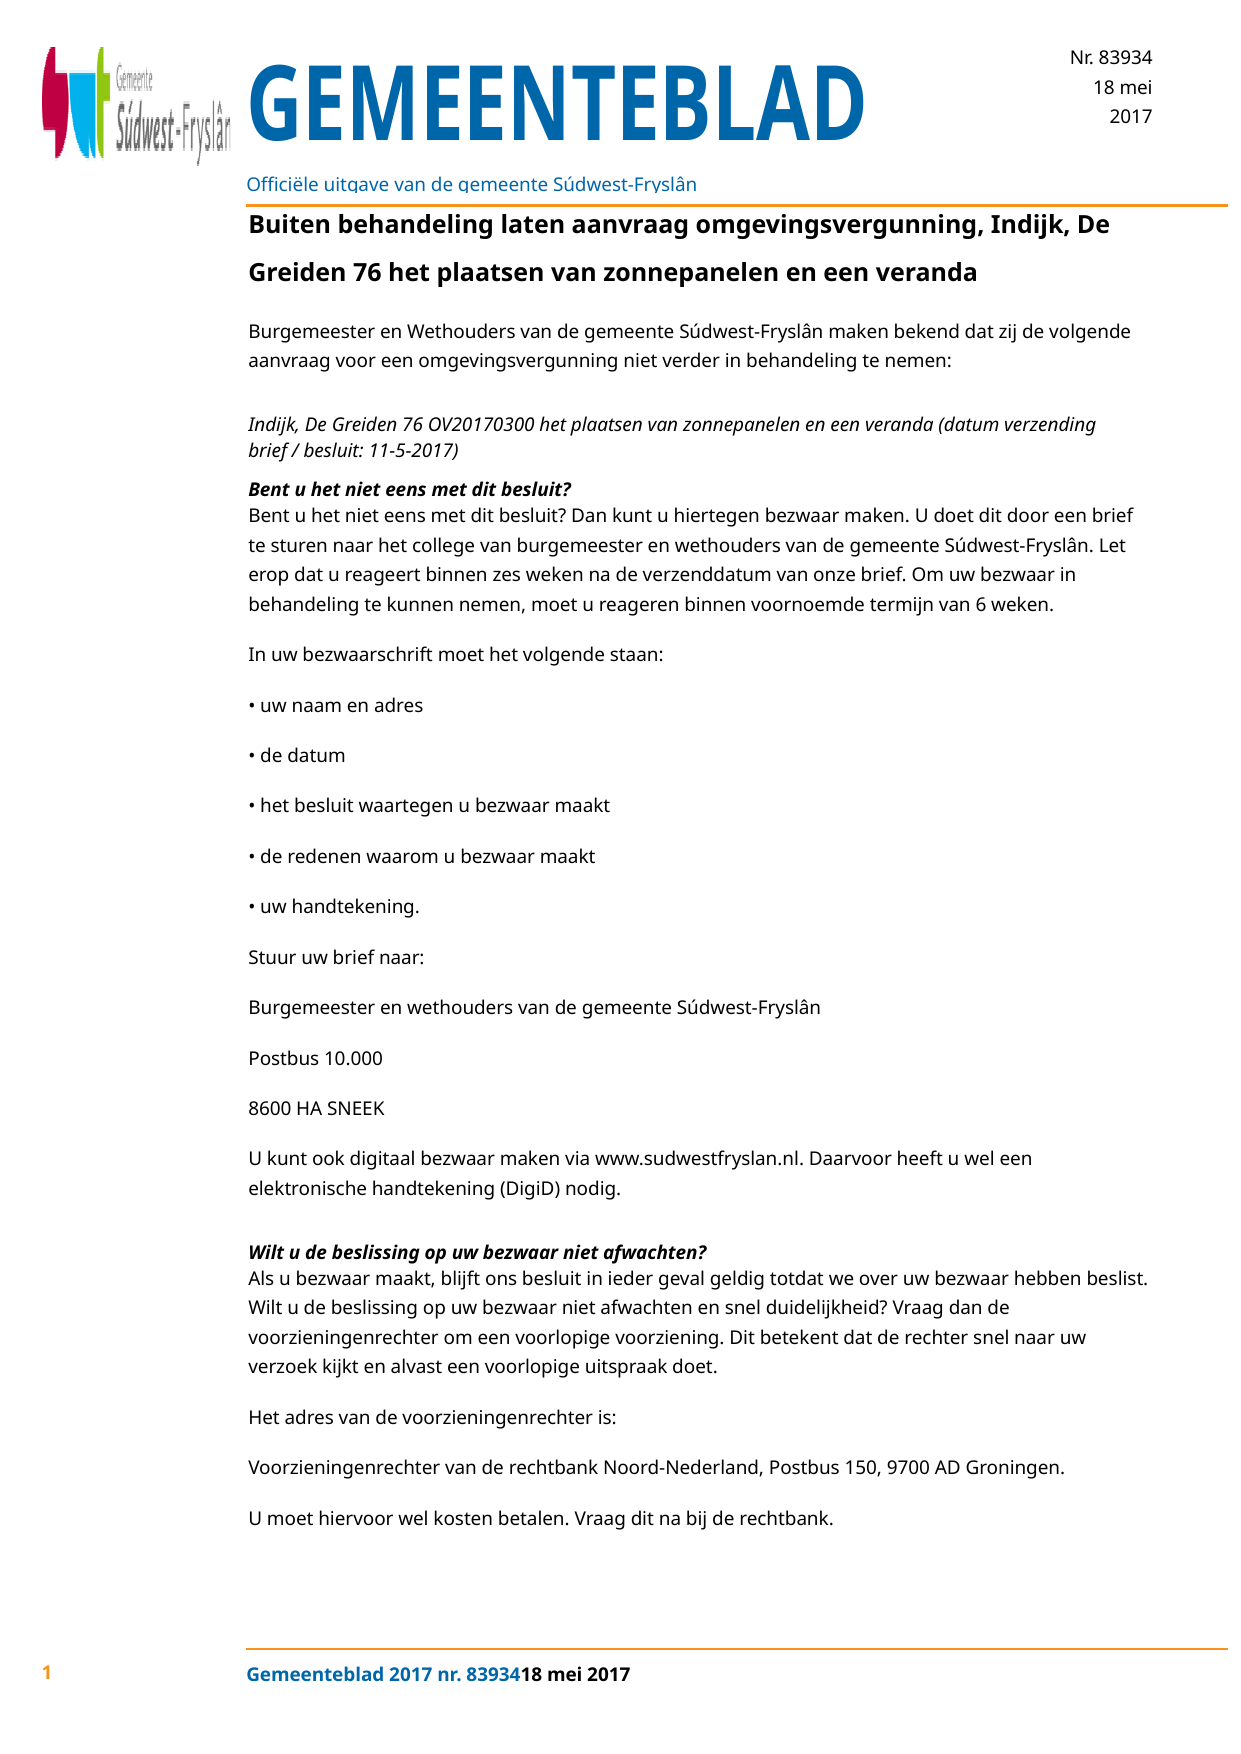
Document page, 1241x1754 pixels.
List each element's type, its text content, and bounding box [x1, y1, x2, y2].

text • het besluit waartegen u bezwaar maakt [248, 793, 1152, 818]
text U moet hiervoor wel kosten betalen. Vraag dit na bij de rechtbank. [248, 1505, 1152, 1531]
text • uw naam en adres [248, 692, 1152, 717]
text Bent u het niet eens met dit besluit? Dan kunt u hiertegen bezwaar maken. U doet dit door een brief te sturen naar het college van burgemeester en wethouders van de gemeente Súdwest-Fryslân. Let erop dat u reageert binnen zes weken na de verzenddatum van onze brief. Om uw bezwaar in behandeling te kunnen nemen, moet u reageren binnen voornoemde termijn van 6 weken. [248, 502, 1152, 617]
text Het adres van de voorzieningenrechter is: [248, 1404, 1152, 1430]
text • de redenen waarom u bezwaar maakt [248, 843, 1152, 869]
text Buiten behandeling laten aanvraag omgevingsvergunning, Indijk, De Greiden 76 het plaatsen van zonnepanelen en een veranda [248, 207, 1152, 288]
picture [41, 47, 231, 172]
text Als u bezwaar maakt, blijft ons besluit in ieder geval geldig totdat we over uw bezwaar hebben beslist. Wilt u de beslissing op uw bezwaar niet afwachten en snel duidelijkheid? Vraag dan de voorzieningenrechter om een voorlopige voorziening. Dit betekent dat de rechter snel naar uw verzoek kijkt en alvast een voorlopige uitspraak doet. [248, 1265, 1152, 1379]
text Wilt u de beslissing op uw bezwaar niet afwachten? [248, 1239, 1152, 1265]
text • de datum [248, 742, 1152, 768]
text U kunt ook digitaal bezwaar maken via www.sudwestfryslan.nl. Daarvoor heeft u wel een elektronische handtekening (DigiD) nodig. [248, 1146, 1152, 1201]
text Bent u het niet eens met dit besluit? [248, 476, 1152, 502]
text Indijk, De Greiden 76 OV20170300 het plaatsen van zonnepanelen en een veranda (datum verzending brief / besluit: 11-5-2017) [248, 411, 1152, 463]
text Burgemeester en Wethouders van de gemeente Súdwest-Fryslân maken bekend dat zij de volgende aanvraag voor een omgevingsvergunning niet verder in behandeling te nemen: [248, 318, 1152, 373]
text In uw bezwaarschrift moet het volgende staan: [248, 641, 1152, 667]
text Voorzieningenrechter van de rechtbank Noord-Nederland, Postbus 150, 9700 AD Groningen. [248, 1454, 1152, 1480]
text Stuur uw brief naar: [248, 944, 1152, 969]
text Burgemeester en wethouders van de gemeente Súdwest-Fryslân [248, 994, 1152, 1020]
text • uw handtekening. [248, 893, 1152, 919]
text 8600 HA SNEEK [248, 1095, 1152, 1121]
text Postbus 10.000 [248, 1045, 1152, 1070]
